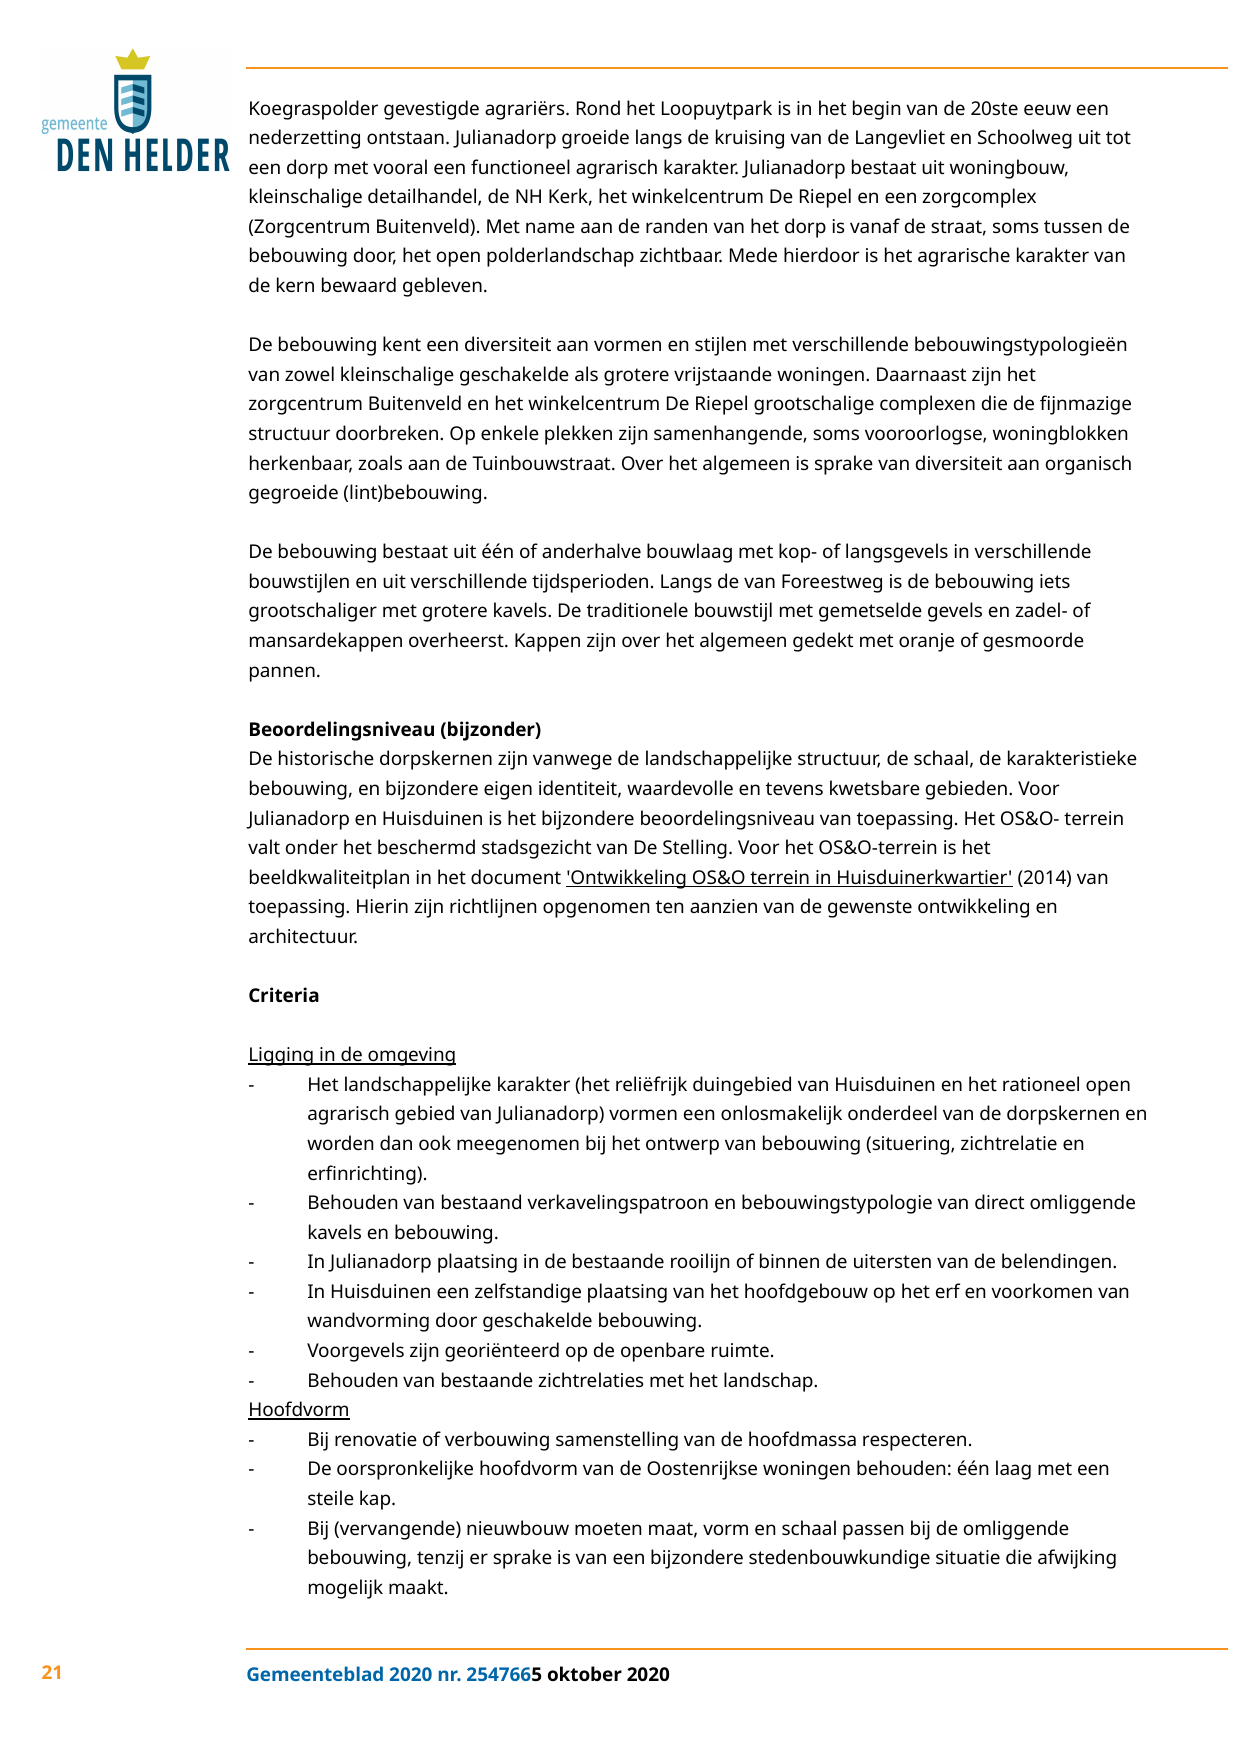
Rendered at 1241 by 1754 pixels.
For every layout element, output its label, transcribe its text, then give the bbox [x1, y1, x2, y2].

text Koegraspolder gevestigde agrariërs. Rond het Loopuytpark is in het begin van de 20ste eeuw een nederzetting ontstaan. Julianadorp groeide langs de kruising van de Langevliet en Schoolweg uit tot een dorp met vooral een functioneel agrarisch karakter. Julianadorp bestaat uit woningbouw, kleinschalige detailhandel, de NH Kerk, het winkelcentrum De Riepel en een zorgcomplex (Zorgcentrum Buitenveld). Met name aan de randen van het dorp is vanaf de straat, soms tussen de bebouwing door, het open polderlandschap zichtbaar. Mede hierdoor is het agrarische karakter van de kern bewaard gebleven. [248, 95, 1152, 298]
list De oorspronkelijke hoofdvorm van de Oostenrijkse woningen behouden: één laag met een steile kap. [248, 1456, 1152, 1511]
list In Julianadorp plaatsing in de bestaande rooilijn of binnen de uitersten van de belendingen. [248, 1248, 1152, 1274]
list Behouden van bestaande zichtrelaties met het landschap. [248, 1367, 1152, 1393]
list In Huisduinen een zelfstandige plaatsing van het hoofdgebouw op het erf en voorkomen van wandvorming door geschakelde bebouwing. [248, 1278, 1152, 1333]
text Beoordelingsniveau (bijzonder) [248, 716, 1152, 742]
list Het landschappelijke karakter (het reliëfrijk duingebied van Huisduinen en het rationeel open agrarisch gebied van Julianadorp) vormen een onlosmakelijk onderdeel van de dorpskernen en worden dan ook meegenomen bij het ontwerp van bebouwing (situering, zichtrelatie en erfinrichting). [248, 1071, 1152, 1186]
text Criteria [248, 982, 1152, 1008]
list Voorgevels zijn georiënteerd op de openbare ruimte. [248, 1337, 1152, 1363]
text Hoofdvorm [248, 1396, 1152, 1422]
text De bebouwing bestaat uit één of anderhalve bouwlaag met kop- of langsgevels in verschillende bouwstijlen en uit verschillende tijdsperioden. Langs de van Foreestweg is de bebouwing iets grootschaliger met grotere kavels. De traditionele bouwstijl met gemetselde gevels en zadel- of mansardekappen overheerst. Kappen zijn over het algemeen gedekt met oranje of gesmoorde pannen. [248, 538, 1152, 683]
picture [100, 154, 106, 172]
picture [63, 144, 68, 165]
text Ligging in de omgeving [248, 1041, 1152, 1067]
list Bij (vervangende) nieuwbouw moeten maat, vorm en schaal passen bij de omliggende bebouwing, tenzij er sprake is van een bijzondere stedenbouwkundige situatie die afwijking mogelijk maakt. [248, 1515, 1152, 1600]
text De historische dorpskernen zijn vanwege de landschappelijke structuur, de schaal, de karakteristieke bebouwing, en bijzondere eigen identiteit, waardevolle en tevens kwetsbare gebieden. Voor Julianadorp en Huisduinen is het bijzondere beoordelingsniveau van toepassing. Het OS&O- terrein valt onder het beschermd stadsgezicht van De Stelling. Voor het OS&O-terrein is het beeldkwaliteitplan in het document 'Ontwikkeling OS&O terrein in Huisduinerkwartier' (2014) van toepassing. Hierin zijn richtlijnen opgenomen ten aanzien van de gewenste ontwikkeling en architectuur. [248, 746, 1152, 949]
picture [220, 160, 224, 172]
picture [130, 157, 135, 172]
list Bij renovatie of verbouwing samenstelling van de hoofdmassa respecteren. [248, 1426, 1152, 1452]
picture [41, 47, 231, 172]
picture [182, 144, 187, 165]
list Behouden van bestaand verkavelingspatroon en bebouwingstypologie van direct omliggende kavels en bebouwing. [248, 1189, 1152, 1245]
text De bebouwing kent een diversiteit aan vormen en stijlen met verschillende bebouwingstypologieën van zowel kleinschalige geschakelde als grotere vrijstaande woningen. Daarnaast zijn het zorgcentrum Buitenveld en het winkelcentrum De Riepel grootschalige complexen die de fijnmazige structuur doorbreken. Op enkele plekken zijn samenhangende, soms vooroorlogse, woningblokken herkenbaar, zoals aan de Tuinbouwstraat. Over het algemeen is sprake van diversiteit aan organisch gegroeide (lint)bebouwing. [248, 331, 1152, 505]
